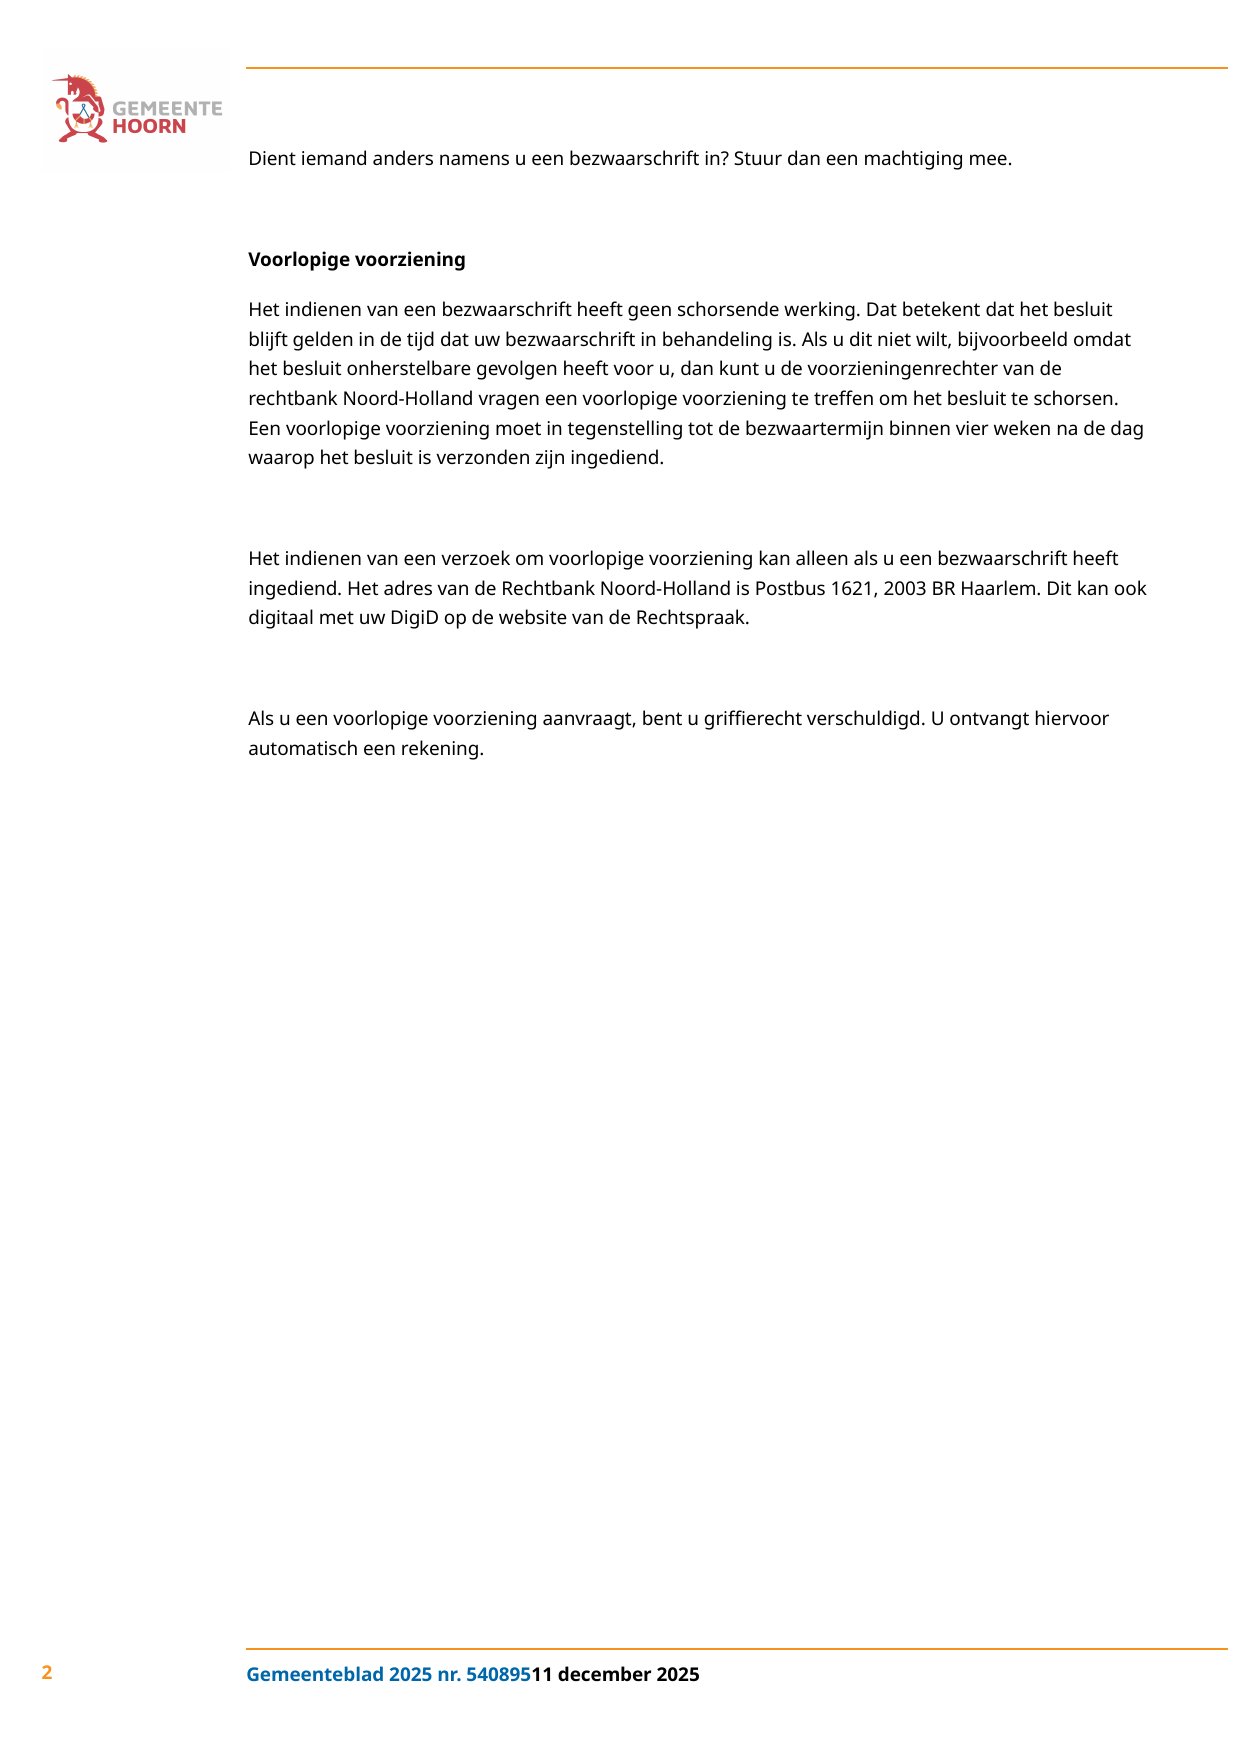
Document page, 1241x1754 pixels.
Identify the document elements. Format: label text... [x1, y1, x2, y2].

text Het indienen van een bezwaarschrift heeft geen schorsende werking. Dat betekent dat het besluit blijft gelden in de tijd dat uw bezwaarschrift in behandeling is. Als u dit niet wilt, bijvoorbeeld omdat het besluit onherstelbare gevolgen heeft voor u, dan kunt u de voorzieningenrechter van de rechtbank Noord-Holland vragen een voorlopige voorziening te treffen om het besluit te schorsen. Een voorlopige voorziening moet in tegenstelling tot de bezwaartermijn binnen vier weken na de dag waarop het besluit is verzonden zijn ingediend. [248, 296, 1152, 470]
text Dient iemand anders namens u een bezwaarschrift in? Stuur dan een machtiging mee. [248, 145, 1152, 171]
text Als u een voorlopige voorziening aanvraagt, bent u griffierecht verschuldigd. U ontvangt hiervoor automatisch een rekening. [248, 705, 1152, 761]
text Het indienen van een verzoek om voorlopige voorziening kan alleen als u een bezwaarschrift heeft ingediend. Het adres van de Rechtbank Noord-Holland is Postbus 1621, 2003 BR Haarlem. Dit kan ook digitaal met uw DigiD op de website van de Rechtspraak. [248, 545, 1152, 630]
text Voorlopige voorziening [248, 246, 1152, 272]
picture [41, 47, 231, 172]
